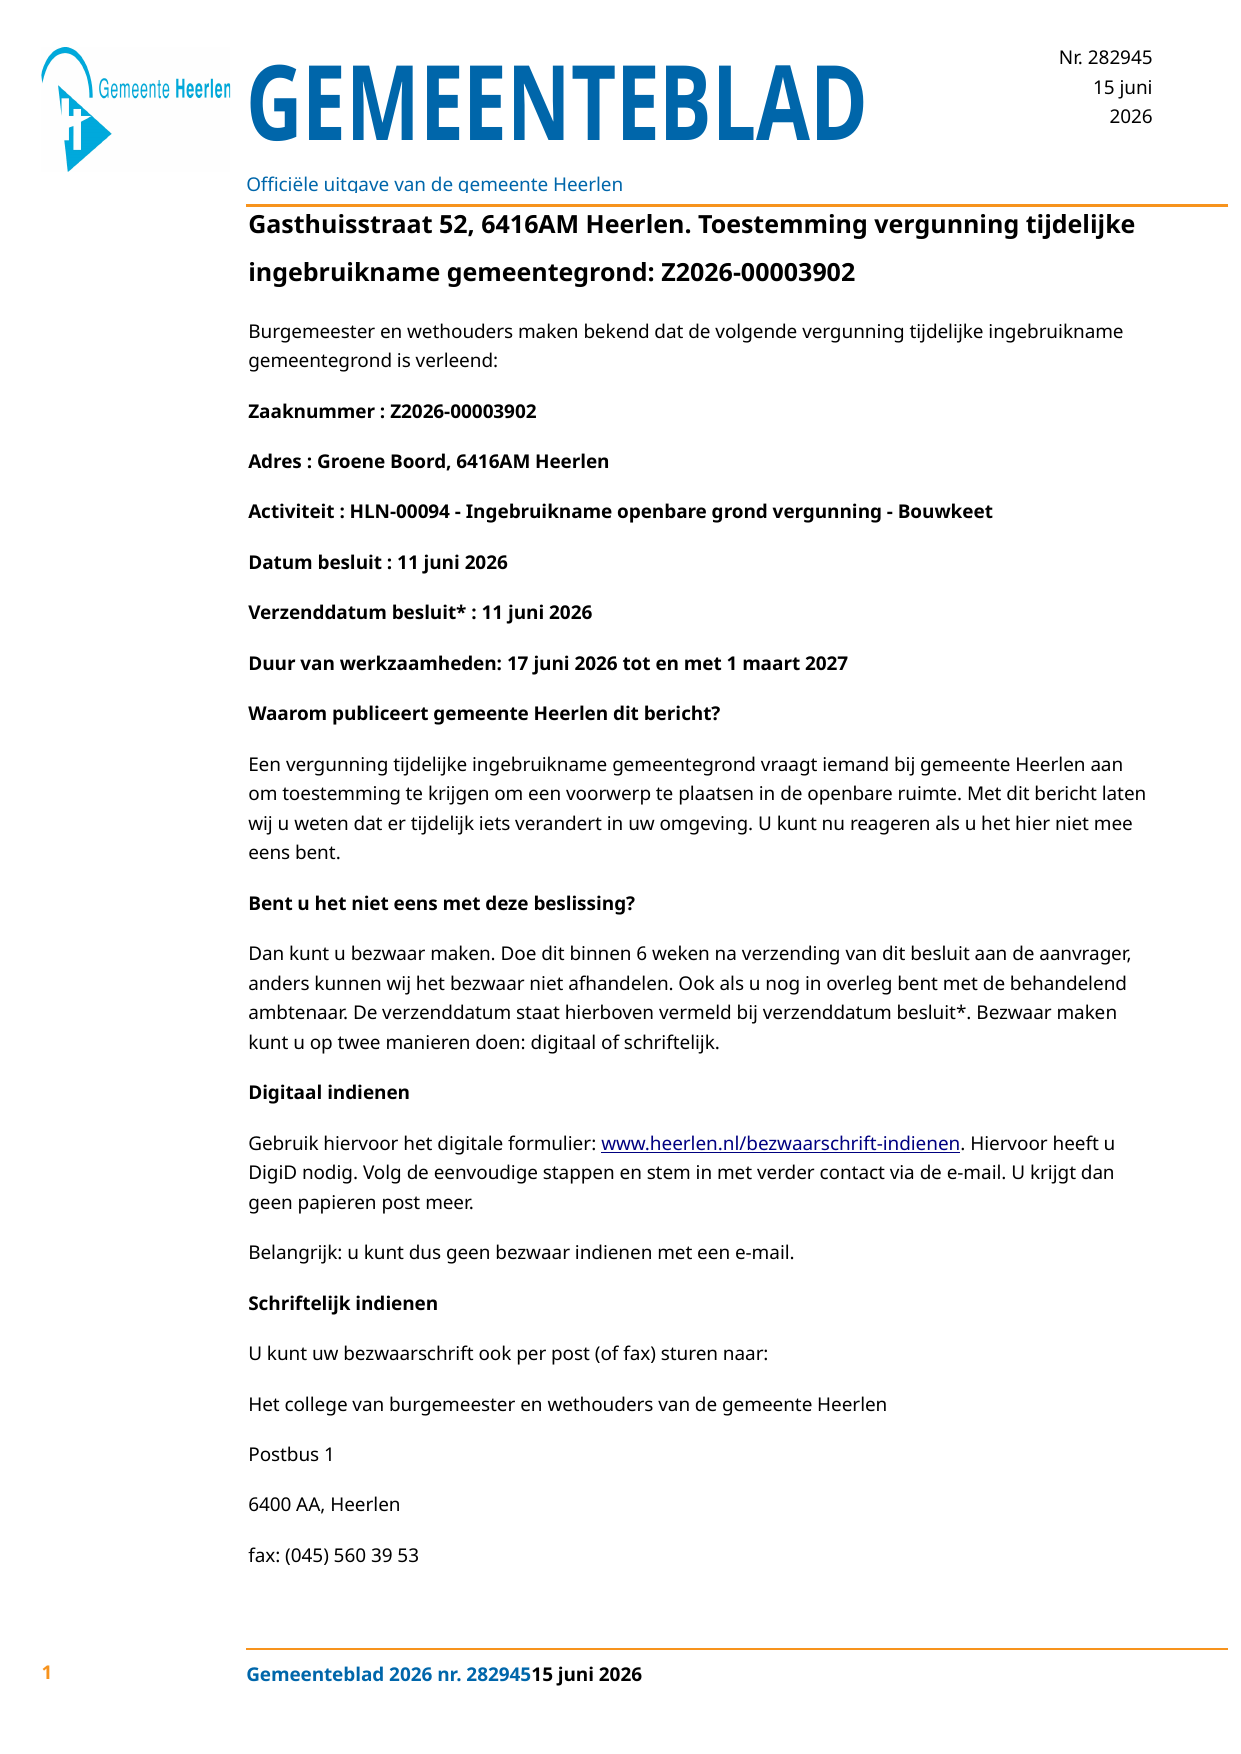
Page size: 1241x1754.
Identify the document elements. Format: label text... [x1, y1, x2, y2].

text Duur van werkzaamheden: 17 juni 2026 tot en met 1 maart 2027 [248, 650, 1152, 676]
text U kunt uw bezwaarschrift ook per post (of fax) sturen naar: [248, 1340, 1152, 1366]
text Gebruik hiervoor het digitale formulier: www.heerlen.nl/bezwaarschrift-indienen. Hiervoor heeft u DigiD nodig. Volg de eenvoudige stappen en stem in met verder contact via de e-mail. U krijgt dan geen papieren post meer. [248, 1130, 1152, 1215]
text fax: (045) 560 39 53 [248, 1542, 1152, 1568]
text Bent u het niet eens met deze beslissing? [248, 890, 1152, 916]
text Zaaknummer : Z2026-00003902 [248, 398, 1152, 424]
text Dan kunt u bezwaar maken. Doe dit binnen 6 weken na verzending van dit besluit aan de aanvrager, anders kunnen wij het bezwaar niet afhandelen. Ook als u nog in overleg bent met de behandelend ambtenaar. De verzenddatum staat hierboven vermeld bij verzenddatum besluit*. Bezwaar maken kunt u op twee manieren doen: digitaal of schriftelijk. [248, 940, 1152, 1055]
text Schriftelijk indienen [248, 1290, 1152, 1316]
text Gasthuisstraat 52, 6416AM Heerlen. Toestemming vergunning tijdelijke ingebruikname gemeentegrond: Z2026-00003902 [248, 207, 1152, 288]
picture [41, 47, 59, 70]
text Burgemeester en wethouders maken bekend dat de volgende vergunning tijdelijke ingebruikname gemeentegrond is verleend: [248, 318, 1152, 373]
text Waarom publiceert gemeente Heerlen dit bericht? [248, 700, 1152, 726]
text Verzenddatum besluit* : 11 juni 2026 [248, 599, 1152, 625]
text Het college van burgemeester en wethouders van de gemeente Heerlen [248, 1391, 1152, 1417]
text Een vergunning tijdelijke ingebruikname gemeentegrond vraagt iemand bij gemeente Heerlen aan om toestemming te krijgen om een voorwerp te plaatsen in de openbare ruimte. Met dit bericht laten wij u weten dat er tijdelijk iets verandert in uw omgeving. U kunt nu reageren als u het hier niet mee eens bent. [248, 751, 1152, 865]
text Datum besluit : 11 juni 2026 [248, 549, 1152, 575]
text Adres : Groene Boord, 6416AM Heerlen [248, 448, 1152, 474]
text 6400 AA, Heerlen [248, 1492, 1152, 1517]
text Activiteit : HLN-00094 - Ingebruikname openbare grond vergunning - Bouwkeet [248, 499, 1152, 524]
text Postbus 1 [248, 1441, 1152, 1467]
text Belangrijk: u kunt dus geen bezwaar indienen met een e-mail. [248, 1239, 1152, 1265]
text Digitaal indienen [248, 1079, 1152, 1105]
picture [41, 47, 231, 172]
